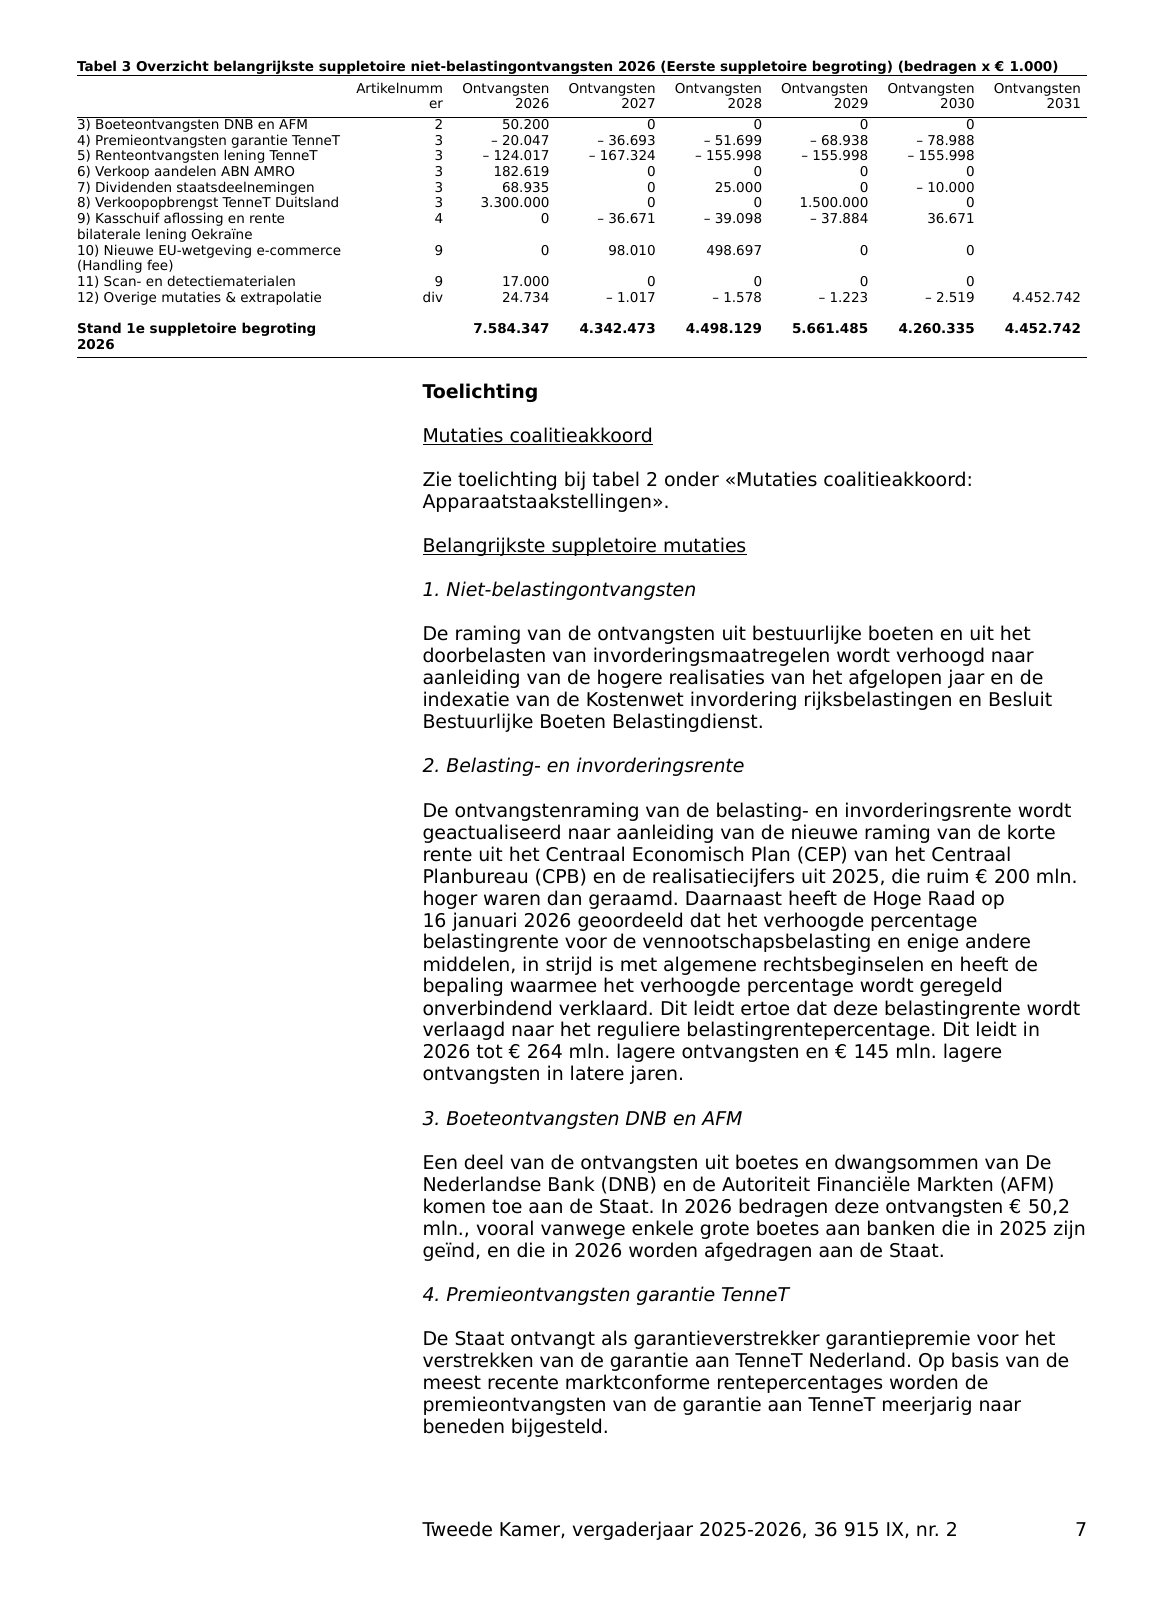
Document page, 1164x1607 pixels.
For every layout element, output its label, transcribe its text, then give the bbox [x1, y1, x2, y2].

table_cell 24.734 [449, 290, 555, 305]
table_cell [980, 164, 1087, 179]
table_cell – 155.998 [874, 148, 980, 164]
table_cell 182.619 [449, 164, 555, 179]
table_cell 17.000 [449, 274, 555, 290]
table_cell [980, 133, 1087, 148]
table_cell [980, 118, 1087, 132]
table_cell 0 [661, 195, 768, 211]
table_cell 3 [343, 164, 449, 179]
table_cell 6) Verkoop aandelen ABN AMRO [77, 164, 342, 179]
table_cell Ontvangsten 2031 [980, 76, 1087, 117]
table_cell 5) Renteontvangsten lening TenneT [77, 148, 342, 164]
table_cell – 124.017 [449, 148, 555, 164]
table_cell – 10.000 [874, 180, 980, 195]
table_cell 8) Verkoopopbrengst TenneT Duitsland [77, 195, 342, 211]
table_cell – 1.578 [661, 290, 768, 305]
table_cell 4.260.335 [874, 321, 980, 357]
table_cell – 36.693 [555, 133, 661, 148]
table_cell [874, 305, 980, 321]
table_cell 0 [661, 164, 768, 179]
table_cell 4.452.742 [980, 290, 1087, 305]
table_cell 4 [343, 211, 449, 242]
subtitle 3. Boeteontvangsten DNB en AFM [422, 1107, 1087, 1129]
subtitle 1. Niet-belastingontvangsten [422, 579, 1087, 601]
table_cell 68.935 [449, 180, 555, 195]
table_cell 3 [343, 195, 449, 211]
table_cell 7.584.347 [449, 321, 555, 357]
table_cell 4) Premieontvangsten garantie TenneT [77, 133, 342, 148]
table_cell 3) Boeteontvangsten DNB en AFM [77, 118, 342, 132]
table_cell 9 [343, 274, 449, 290]
subtitle Toelichting [422, 381, 1087, 402]
table_cell Ontvangsten 2028 [661, 76, 768, 117]
table_cell [343, 305, 449, 321]
text De Staat ontvangt als garantieverstrekker garantiepremie voor het verstrekken van de garantie aan TenneT Nederland. Op basis van de meest recente marktconforme rentepercentages worden de premieontvangsten van de garantie aan TenneT meerjarig naar beneden bijgesteld. [422, 1328, 1087, 1438]
table_cell 4.498.129 [661, 321, 768, 357]
table_cell [661, 305, 768, 321]
table_cell [980, 195, 1087, 211]
table_cell [980, 243, 1087, 274]
table_cell 0 [768, 180, 874, 195]
subtitle 2. Belasting- en invorderingsrente [422, 755, 1087, 777]
table_cell 0 [661, 274, 768, 290]
table_cell 98.010 [555, 243, 661, 274]
table_cell 50.200 [449, 118, 555, 132]
table_cell 0 [661, 118, 768, 132]
table_cell – 155.998 [661, 148, 768, 164]
table_cell [343, 321, 449, 357]
text De ontvangstenraming van de belasting- en invorderingsrente wordt geactualiseerd naar aanleiding van de nieuwe raming van de korte rente uit het Centraal Economisch Plan (CEP) van het Centraal Planbureau (CPB) en de realisatiecijfers uit 2025, die ruim € 200 mln. hoger waren dan geraamd. Daarnaast heeft de Hoge Raad op 16 januari 2026 geoordeeld dat het verhoogde percentage belastingrente voor de vennootschapsbelasting en enige andere middelen, in strijd is met algemene rechtsbeginselen en heeft de bepaling waarmee het verhoogde percentage wordt geregeld onverbindend verklaard. Dit leidt ertoe dat deze belastingrente wordt verlaagd naar het reguliere belastingrentepercentage. Dit leidt in 2026 tot € 264 mln. lagere ontvangsten en € 145 mln. lagere ontvangsten in latere jaren. [422, 799, 1087, 1085]
table_cell div [343, 290, 449, 305]
table_cell 0 [555, 118, 661, 132]
subtitle Belangrijkste suppletoire mutaties [422, 535, 1087, 557]
table_cell 5.661.485 [768, 321, 874, 357]
text Een deel van de ontvangsten uit boetes en dwangsommen van De Nederlandse Bank (DNB) en de Autoriteit Financiële Markten (AFM) komen toe aan de Staat. In 2026 bedragen deze ontvangsten € 50,2 mln., vooral vanwege enkele grote boetes aan banken die in 2025 zijn geïnd, en die in 2026 worden afgedragen aan de Staat. [422, 1152, 1087, 1262]
subtitle Mutaties coalitieakkoord [422, 425, 1087, 447]
text Zie toelichting bij tabel 2 onder «Mutaties coalitieakkoord: Apparaatstaakstellingen». [422, 469, 1087, 513]
table_cell 4.452.742 [980, 321, 1087, 357]
table_cell – 51.699 [661, 133, 768, 148]
table_cell 2 [343, 118, 449, 132]
table_cell Ontvangsten 2030 [874, 76, 980, 117]
table_cell – 155.998 [768, 148, 874, 164]
table_cell [980, 211, 1087, 242]
table_cell – 20.047 [449, 133, 555, 148]
table_cell [980, 180, 1087, 195]
subtitle 4. Premieontvangsten garantie TenneT [422, 1284, 1087, 1306]
table_cell – 1.017 [555, 290, 661, 305]
table_cell 0 [768, 164, 874, 179]
table_cell 12) Overige mutaties & extrapolatie [77, 290, 342, 305]
table_cell [768, 305, 874, 321]
table_cell [980, 274, 1087, 290]
table_cell 498.697 [661, 243, 768, 274]
table_cell 0 [449, 243, 555, 274]
table_cell 0 [874, 274, 980, 290]
table_cell 0 [555, 180, 661, 195]
table_cell 3 [343, 133, 449, 148]
text De raming van de ontvangsten uit bestuurlijke boeten en uit het doorbelasten van invorderingsmaatregelen wordt verhoogd naar aanleiding van de hogere realisaties van het afgelopen jaar en de indexatie van de Kostenwet invordering rijksbelastingen en Besluit Bestuurlijke Boeten Belastingdienst. [422, 623, 1087, 733]
table_cell 9) Kasschuif aflossing en rente bilaterale lening Oekraïne [77, 211, 342, 242]
table_cell – 1.223 [768, 290, 874, 305]
table_cell [555, 305, 661, 321]
table_cell 3 [343, 180, 449, 195]
table_cell 0 [874, 243, 980, 274]
table_cell 11) Scan- en detectiematerialen [77, 274, 342, 290]
table_cell 0 [449, 211, 555, 242]
table_cell 0 [555, 164, 661, 179]
table_cell [449, 305, 555, 321]
table_cell [77, 76, 342, 117]
table_cell 0 [768, 274, 874, 290]
table_cell 0 [874, 195, 980, 211]
table_cell – 167.324 [555, 148, 661, 164]
table_cell [980, 305, 1087, 321]
table_cell – 37.884 [768, 211, 874, 242]
table_cell 0 [768, 118, 874, 132]
table_cell 4.342.473 [555, 321, 661, 357]
table_cell – 68.938 [768, 133, 874, 148]
table_cell 0 [874, 118, 980, 132]
table_cell 1.500.000 [768, 195, 874, 211]
table_cell – 39.098 [661, 211, 768, 242]
table_cell Ontvangsten 2027 [555, 76, 661, 117]
table_cell 3.300.000 [449, 195, 555, 211]
table_cell – 36.671 [555, 211, 661, 242]
table_cell – 78.988 [874, 133, 980, 148]
table_cell Stand 1e suppletoire begroting 2026 [77, 321, 342, 357]
table_cell 0 [874, 164, 980, 179]
table_cell [980, 148, 1087, 164]
table_cell – 2.519 [874, 290, 980, 305]
table_cell 0 [768, 243, 874, 274]
table_cell [77, 305, 342, 321]
table_header Tabel 3 Overzicht belangrijkste suppletoire niet-belastingontvangsten 2026 (Eerste suppletoire begroting) (bedragen x € 1.000) [77, 59, 1087, 75]
table_cell Ontvangsten 2029 [768, 76, 874, 117]
table_cell 0 [555, 274, 661, 290]
table_cell Artikelnummer [343, 76, 449, 117]
table_cell 7) Dividenden staatsdeelnemingen [77, 180, 342, 195]
table_cell Ontvangsten 2026 [449, 76, 555, 117]
table_cell 0 [555, 195, 661, 211]
table_cell 10) Nieuwe EU-wetgeving e-commerce (Handling fee) [77, 243, 342, 274]
table_cell 3 [343, 148, 449, 164]
table_cell 25.000 [661, 180, 768, 195]
table_cell 36.671 [874, 211, 980, 242]
table_cell 9 [343, 243, 449, 274]
